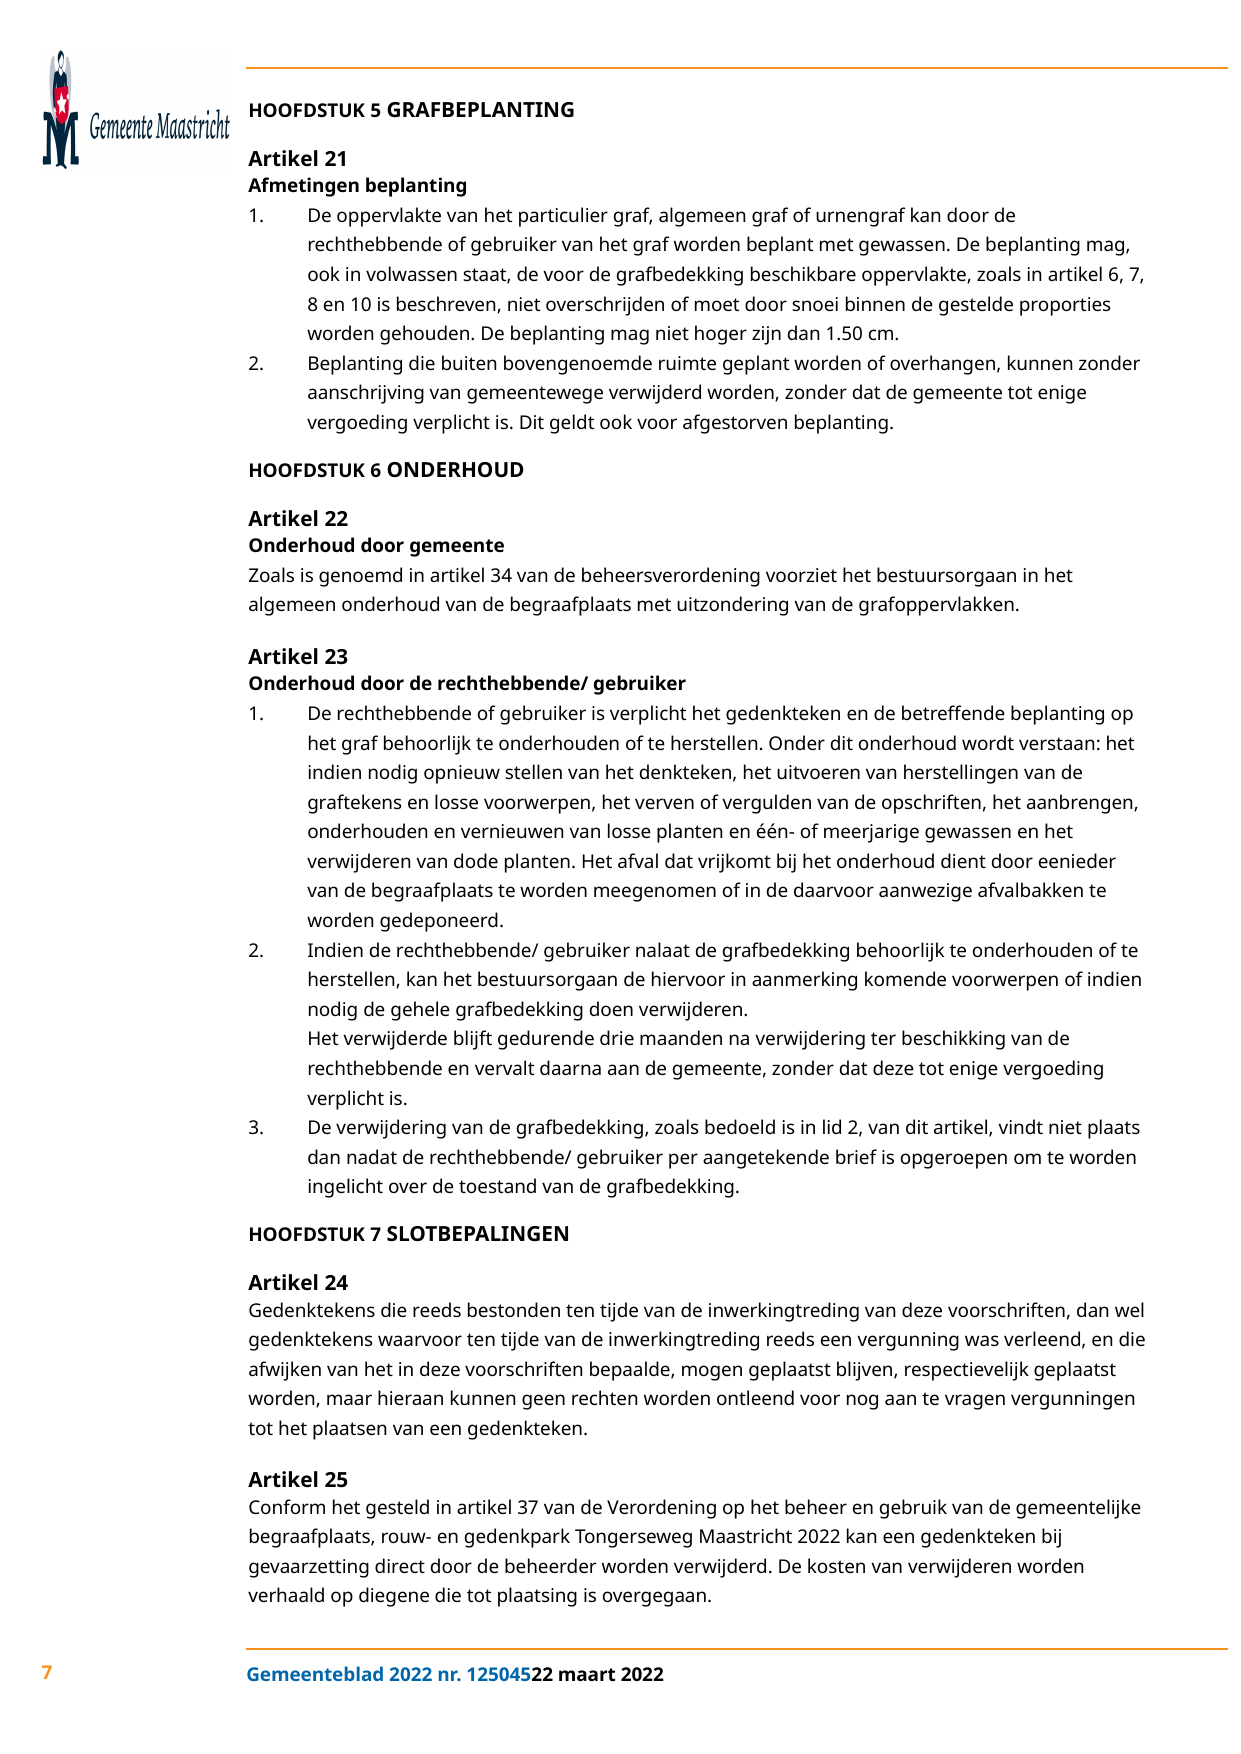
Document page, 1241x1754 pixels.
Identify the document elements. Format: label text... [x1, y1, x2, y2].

text Gedenktekens die reeds bestonden ten tijde van de inwerkingtreding van deze voorschriften, dan wel gedenktekens waarvoor ten tijde van de inwerkingtreding reeds een vergunning was verleend, en die afwijken van het in deze voorschriften bepaalde, mogen geplaatst blijven, respectievelijk geplaatst worden, maar hieraan kunnen geen rechten worden ontleend voor nog aan te vragen vergunningen tot het plaatsen van een gedenkteken. [248, 1297, 1152, 1441]
text HOOFDSTUK 6 ONDERHOUD [248, 455, 1152, 483]
text Onderhoud door gemeente [248, 532, 1152, 558]
list De verwijdering van de grafbedekking, zoals bedoeld is in lid 2, van dit artikel, vindt niet plaats dan nadat de rechthebbende/ gebruiker per aangetekende brief is opgeroepen om te worden ingelicht over de toestand van de grafbedekking. [248, 1114, 1152, 1199]
text Onderhoud door de rechthebbende/ gebruiker [248, 671, 1152, 696]
text Artikel 25 [248, 1466, 1152, 1494]
text Zoals is genoemd in artikel 34 van de beheersverordening voorziet het bestuursorgaan in het algemeen onderhoud van de begraafplaats met uitzondering van de grafoppervlakken. [248, 562, 1152, 617]
list Het verwijderde blijft gedurende drie maanden na verwijdering ter beschikking van de rechthebbende en vervalt daarna aan de gemeente, zonder dat deze tot enige vergoeding verplicht is. [248, 1026, 1152, 1110]
list Indien de rechthebbende/ gebruiker nalaat de grafbedekking behoorlijk te onderhouden of te herstellen, kan het bestuursorgaan de hiervoor in aanmerking komende voorwerpen of indien nodig de gehele grafbedekking doen verwijderen. [248, 937, 1152, 1022]
text Artikel 22 [248, 504, 1152, 532]
list Beplanting die buiten bovengenoemde ruimte geplant worden of overhangen, kunnen zonder aanschrijving van gemeentewege verwijderd worden, zonder dat de gemeente tot enige vergoeding verplicht is. Dit geldt ook voor afgestorven beplanting. [248, 350, 1152, 435]
text Artikel 21 [248, 144, 1152, 172]
picture [41, 47, 231, 172]
list De oppervlakte van het particulier graf, algemeen graf of urnengraf kan door de rechthebbende of gebruiker van het graf worden beplant met gewassen. De beplanting mag, ook in volwassen staat, de voor de grafbedekking beschikbare oppervlakte, zoals in artikel 6, 7, 8 en 10 is beschreven, niet overschrijden of moet door snoei binnen de gestelde proporties worden gehouden. De beplanting mag niet hoger zijn dan 1.50 cm. [248, 202, 1152, 346]
text HOOFDSTUK 7 SLOTBEPALINGEN [248, 1219, 1152, 1247]
text HOOFDSTUK 5 GRAFBEPLANTING [248, 95, 1152, 123]
text Artikel 24 [248, 1268, 1152, 1297]
text Artikel 23 [248, 642, 1152, 671]
list De rechthebbende of gebruiker is verplicht het gedenkteken en de betreffende beplanting op het graf behoorlijk te onderhouden of te herstellen. Onder dit onderhoud wordt verstaan: het indien nodig opnieuw stellen van het denkteken, het uitvoeren van herstellingen van de graftekens en losse voorwerpen, het verven of vergulden van de opschriften, het aanbrengen, onderhouden en vernieuwen van losse planten en één- of meerjarige gewassen en het verwijderen van dode planten. Het afval dat vrijkomt bij het onderhoud dient door eenieder van de begraafplaats te worden meegenomen of in de daarvoor aanwezige afvalbakken te worden gedeponeerd. [248, 700, 1152, 933]
text Afmetingen beplanting [248, 172, 1152, 198]
text Conform het gesteld in artikel 37 van de Verordening op het beheer en gebruik van de gemeentelijke begraafplaats, rouw- en gedenkpark Tongerseweg Maastricht 2022 kan een gedenkteken bij gevaarzetting direct door de beheerder worden verwijderd. De kosten van verwijderen worden verhaald op diegene die tot plaatsing is overgegaan. [248, 1494, 1152, 1608]
